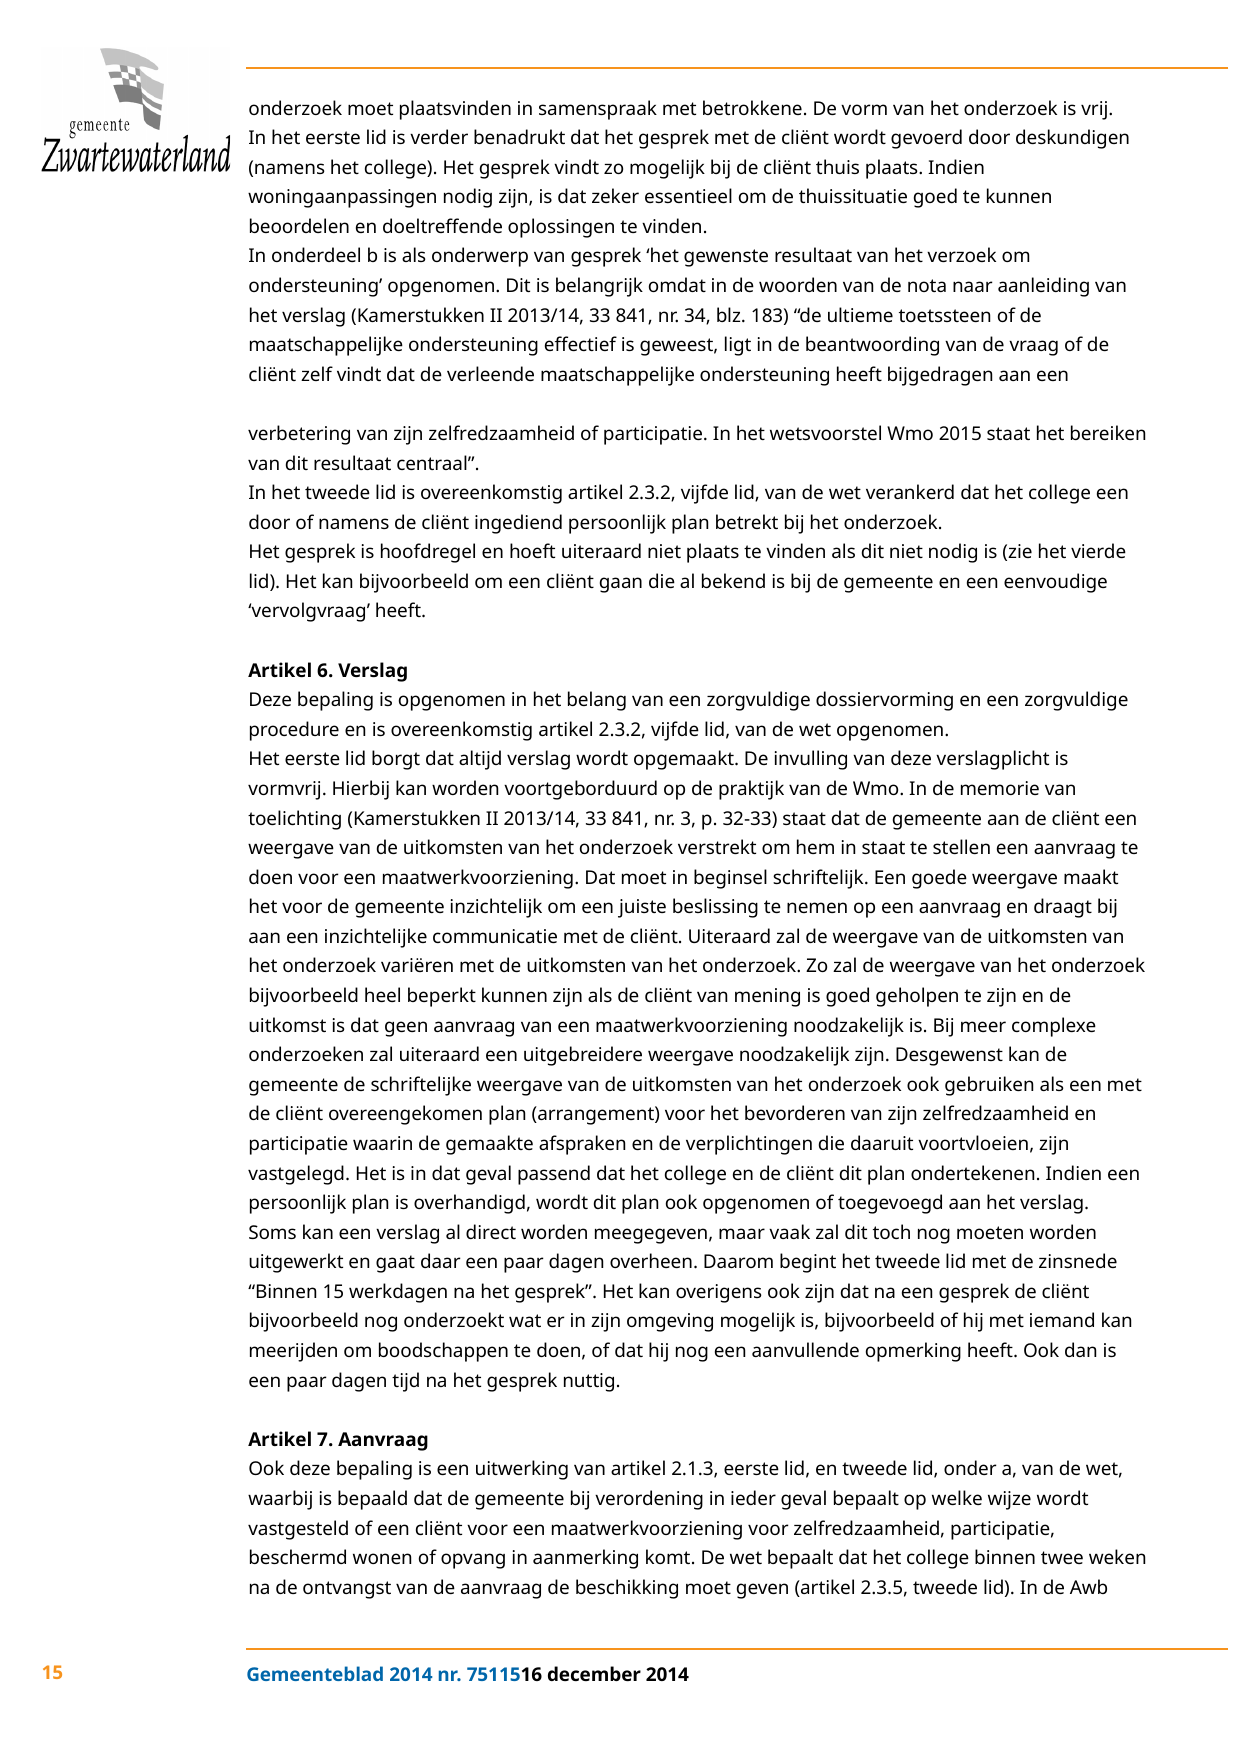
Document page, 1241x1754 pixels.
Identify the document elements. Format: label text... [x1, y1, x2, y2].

text In onderdeel b is als onderwerp van gesprek ‘het gewenste resultaat van het verzoek om ondersteuning’ opgenomen. Dit is belangrijk omdat in de woorden van de nota naar aanleiding van het verslag (Kamerstukken II 2013/14, 33 841, nr. 34, blz. 183) “de ultieme toetssteen of de maatschappelijke ondersteuning effectief is geweest, ligt in de beantwoording van de vraag of de cliënt zelf vindt dat de verleende maatschappelijke ondersteuning heeft bijgedragen aan een [248, 243, 1152, 387]
text Het eerste lid borgt dat altijd verslag wordt opgemaakt. De invulling van deze verslagplicht is vormvrij. Hierbij kan worden voortgeborduurd op de praktijk van de Wmo. In de memorie van toelichting (Kamerstukken II 2013/14, 33 841, nr. 3, p. 32-33) staat dat de gemeente aan de cliënt een weergave van de uitkomsten van het onderzoek verstrekt om hem in staat te stellen een aanvraag te doen voor een maatwerkvoorziening. Dat moet in beginsel schriftelijk. Een goede weergave maakt het voor de gemeente inzichtelijk om een juiste beslissing te nemen op een aanvraag en draagt bij aan een inzichtelijke communicatie met de cliënt. Uiteraard zal de weergave van de uitkomsten van het onderzoek variëren met de uitkomsten van het onderzoek. Zo zal de weergave van het onderzoek bijvoorbeeld heel beperkt kunnen zijn als de cliënt van mening is goed geholpen te zijn en de uitkomst is dat geen aanvraag van een maatwerkvoorziening noodzakelijk is. Bij meer complexe onderzoeken zal uiteraard een uitgebreidere weergave noodzakelijk zijn. Desgewenst kan de gemeente de schriftelijke weergave van de uitkomsten van het onderzoek ook gebruiken als een met de cliënt overeengekomen plan (arrangement) voor het bevorderen van zijn zelfredzaamheid en participatie waarin de gemaakte afspraken en de verplichtingen die daaruit voortvloeien, zijn vastgelegd. Het is in dat geval passend dat het college en de cliënt dit plan ondertekenen. Indien een persoonlijk plan is overhandigd, wordt dit plan ook opgenomen of toegevoegd aan het verslag. [248, 746, 1152, 1215]
text In het tweede lid is overeenkomstig artikel 2.3.2, vijfde lid, van de wet verankerd dat het college een door of namens de cliënt ingediend persoonlijk plan betrekt bij het onderzoek. [248, 479, 1152, 535]
text Artikel 6. Verslag [248, 657, 1152, 683]
text In het eerste lid is verder benadrukt dat het gesprek met de cliënt wordt gevoerd door deskundigen (namens het college). Het gesprek vindt zo mogelijk bij de cliënt thuis plaats. Indien woningaanpassingen nodig zijn, is dat zeker essentieel om de thuissituatie goed te kunnen beoordelen en doeltreffende oplossingen te vinden. [248, 124, 1152, 239]
text Het gesprek is hoofdregel en hoeft uiteraard niet plaats te vinden als dit niet nodig is (zie het vierde lid). Het kan bijvoorbeeld om een cliënt gaan die al bekend is bij de gemeente en een eenvoudige ‘vervolgvraag’ heeft. [248, 538, 1152, 623]
text Soms kan een verslag al direct worden meegegeven, maar vaak zal dit toch nog moeten worden uitgewerkt en gaat daar een paar dagen overheen. Daarom begint het tweede lid met de zinsnede “Binnen 15 werkdagen na het gesprek”. Het kan overigens ook zijn dat na een gesprek de cliënt bijvoorbeeld nog onderzoekt wat er in zijn omgeving mogelijk is, bijvoorbeeld of hij met iemand kan meerijden om boodschappen te doen, of dat hij nog een aanvullende opmerking heeft. Ook dan is een paar dagen tijd na het gesprek nuttig. [248, 1219, 1152, 1393]
text verbetering van zijn zelfredzaamheid of participatie. In het wetsvoorstel Wmo 2015 staat het bereiken van dit resultaat centraal”. [248, 420, 1152, 476]
picture [41, 47, 231, 172]
text Artikel 7. Aanvraag [248, 1426, 1152, 1452]
text onderzoek moet plaatsvinden in samenspraak met betrokkene. De vorm van het onderzoek is vrij. [248, 95, 1152, 121]
text Ook deze bepaling is een uitwerking van artikel 2.1.3, eerste lid, en tweede lid, onder a, van de wet, waarbij is bepaald dat de gemeente bij verordening in ieder geval bepaalt op welke wijze wordt vastgesteld of een cliënt voor een maatwerkvoorziening voor zelfredzaamheid, participatie, beschermd wonen of opvang in aanmerking komt. De wet bepaalt dat het college binnen twee weken na de ontvangst van de aanvraag de beschikking moet geven (artikel 2.3.5, tweede lid). In de Awb [248, 1456, 1152, 1600]
text Deze bepaling is opgenomen in het belang van een zorgvuldige dossiervorming en een zorgvuldige procedure en is overeenkomstig artikel 2.3.2, vijfde lid, van de wet opgenomen. [248, 686, 1152, 742]
